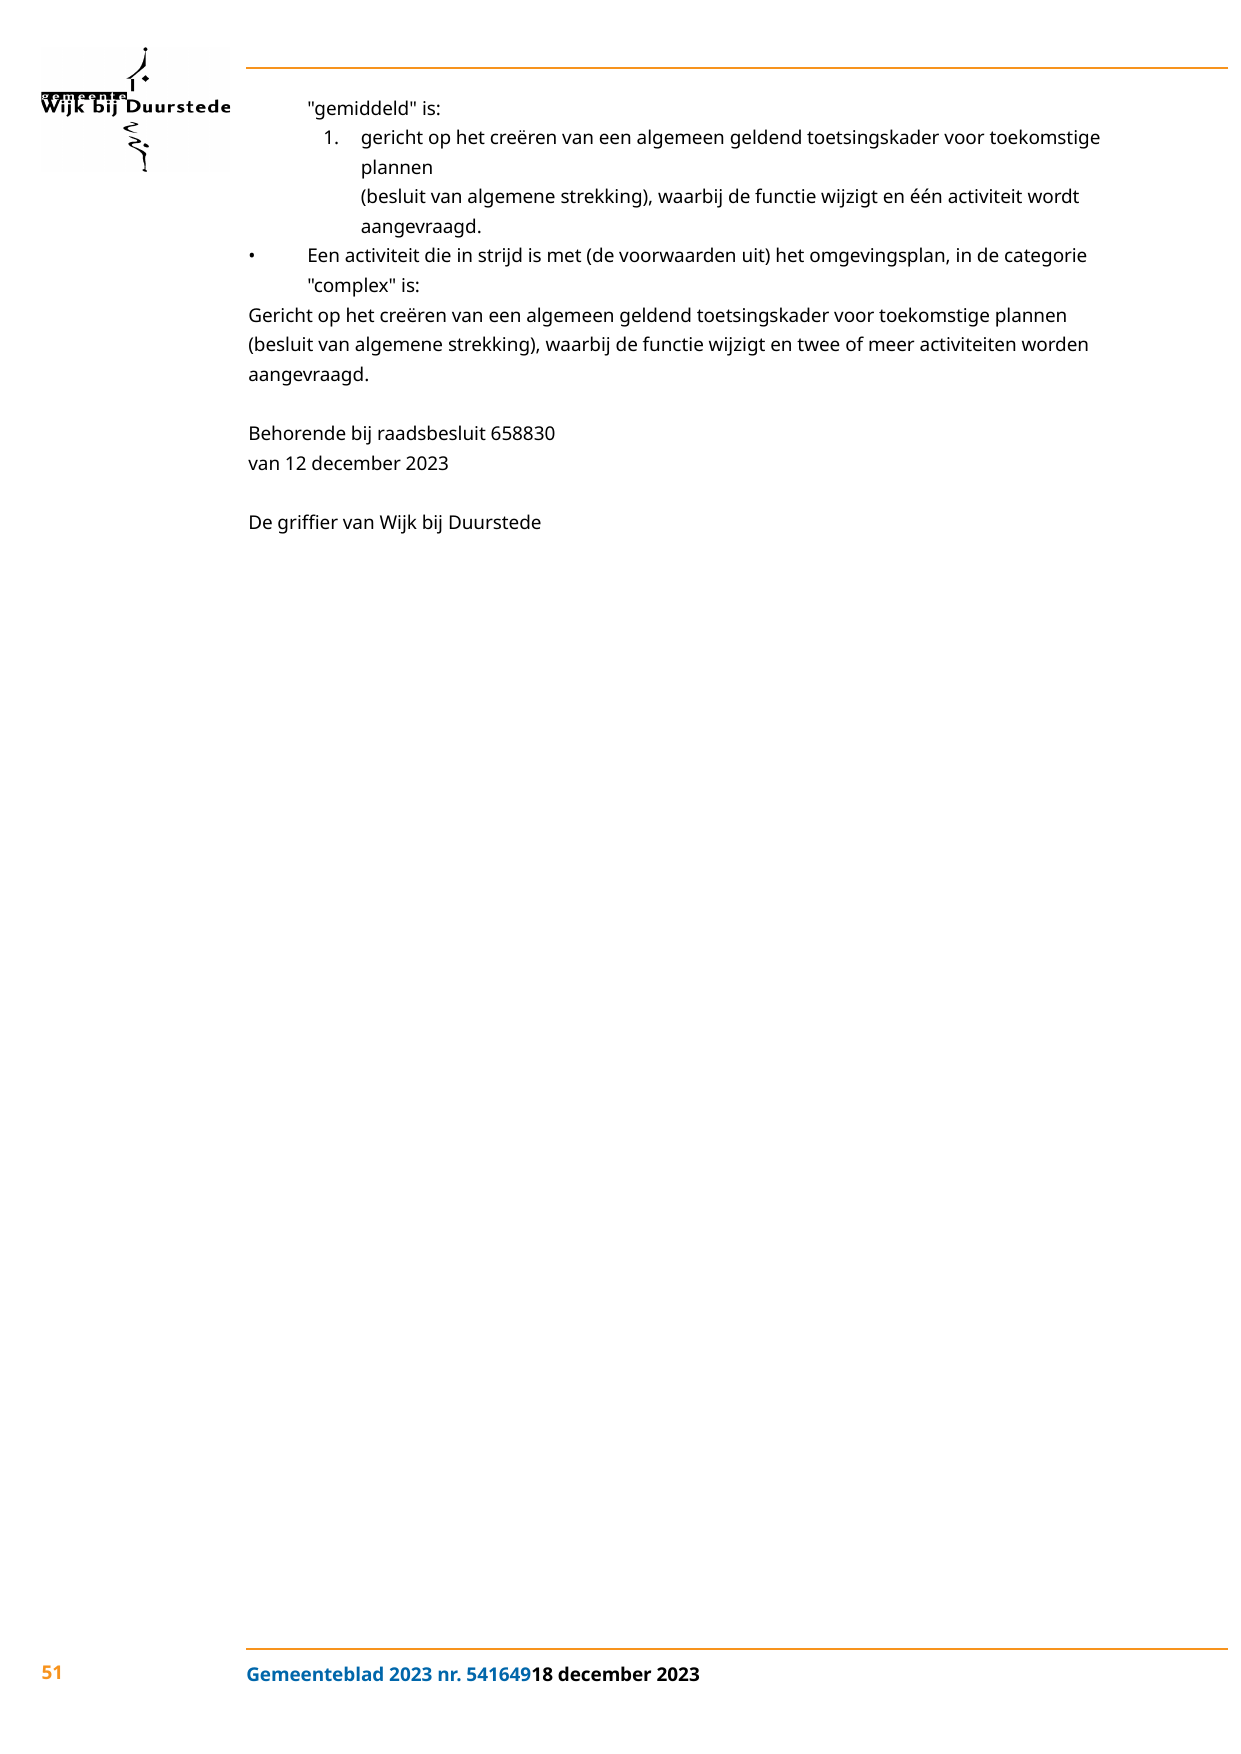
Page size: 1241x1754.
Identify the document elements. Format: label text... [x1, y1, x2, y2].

list Een activiteit die in strijd is met (de voorwaarden uit) het omgevingsplan, in de categorie "complex" is: [248, 243, 1152, 298]
list gericht op het creëren van een algemeen geldend toetsingskader voor toekomstige plannen [323, 124, 1152, 180]
text De griffier van Wijk bij Duurstede [248, 509, 1152, 535]
list "gemiddeld" is: [248, 95, 1152, 121]
text van 12 december 2023 [248, 450, 1152, 476]
text Gericht op het creëren van een algemeen geldend toetsingskader voor toekomstige plannen [248, 302, 1152, 328]
text (besluit van algemene strekking), waarbij de functie wijzigt en twee of meer activiteiten worden aangevraagd. [248, 331, 1152, 387]
picture [41, 47, 231, 172]
list (besluit van algemene strekking), waarbij de functie wijzigt en één activiteit wordt aangevraagd. [323, 183, 1152, 239]
text Behorende bij raadsbesluit 658830 [248, 420, 1152, 446]
